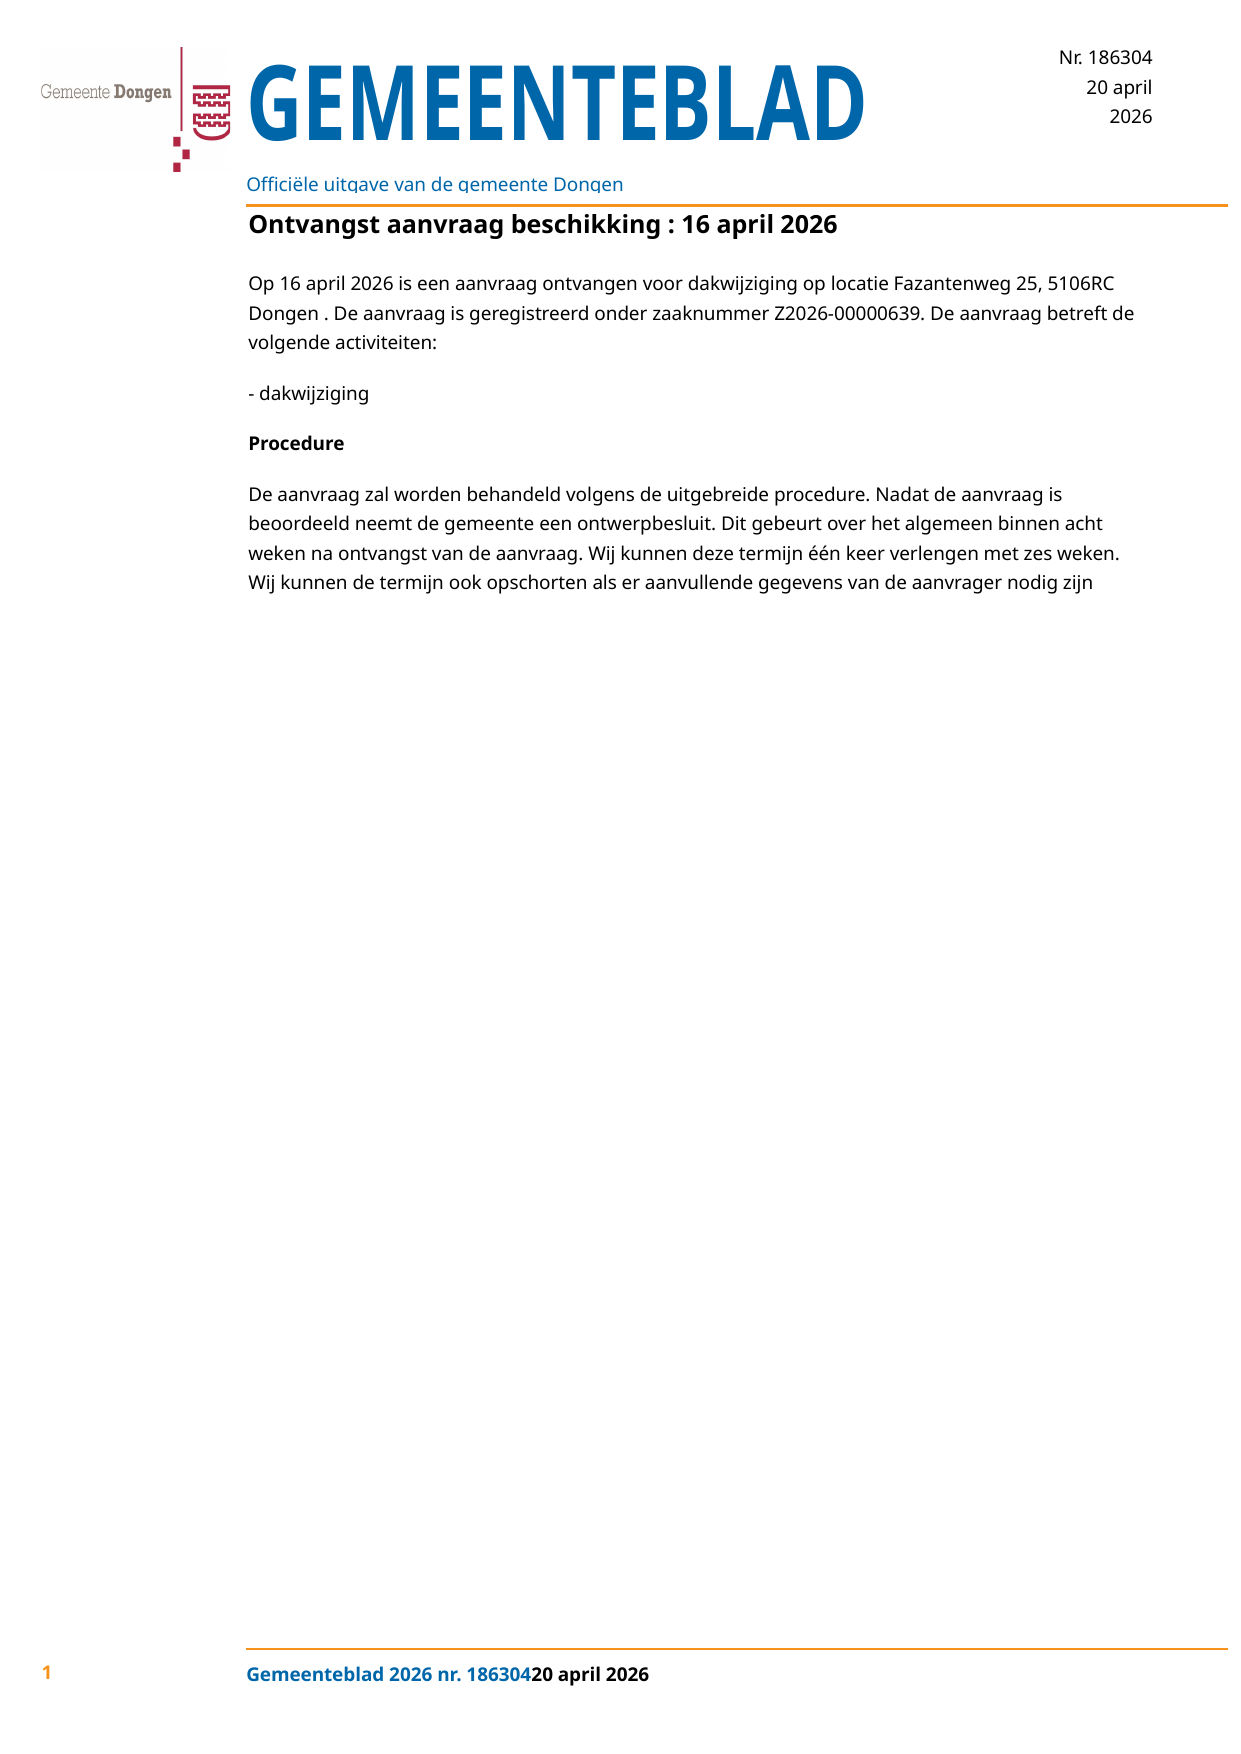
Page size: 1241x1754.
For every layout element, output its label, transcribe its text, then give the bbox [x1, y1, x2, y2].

text Ontvangst aanvraag beschikking : 16 april 2026 [248, 207, 1152, 241]
picture [41, 47, 231, 172]
text De aanvraag zal worden behandeld volgens de uitgebreide procedure. Nadat de aanvraag is beoordeeld neemt de gemeente een ontwerpbesluit. Dit gebeurt over het algemeen binnen acht weken na ontvangst van de aanvraag. Wij kunnen deze termijn één keer verlengen met zes weken. Wij kunnen de termijn ook opschorten als er aanvullende gegevens van de aanvrager nodig zijn [248, 481, 1152, 595]
text - dakwijziging [248, 380, 1152, 406]
text Op 16 april 2026 is een aanvraag ontvangen voor dakwijziging op locatie Fazantenweg 25, 5106RC Dongen . De aanvraag is geregistreerd onder zaaknummer Z2026-00000639. De aanvraag betreft de volgende activiteiten: [248, 270, 1152, 355]
text Procedure [248, 430, 1152, 456]
